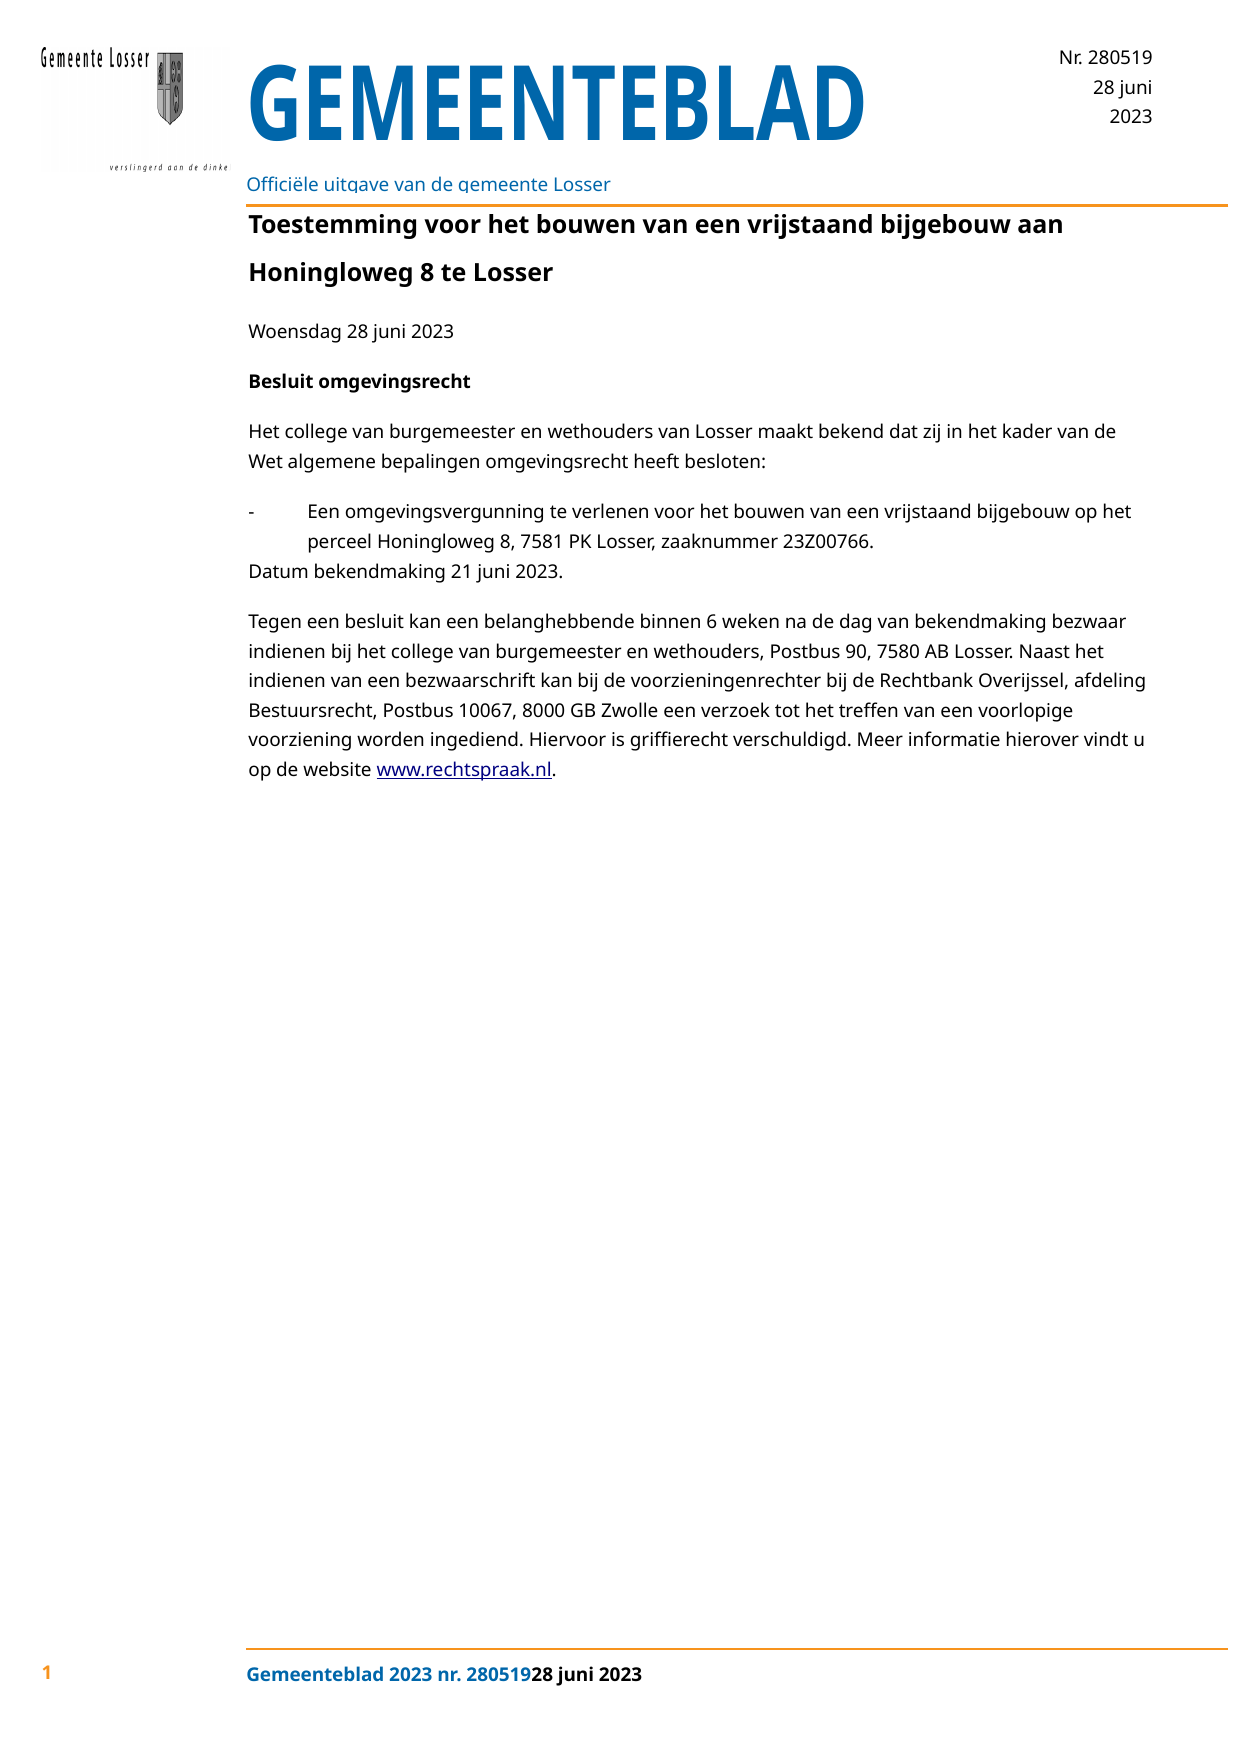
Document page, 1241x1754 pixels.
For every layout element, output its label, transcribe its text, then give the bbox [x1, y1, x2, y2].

text Toestemming voor het bouwen van een vrijstaand bijgebouw aan Honingloweg 8 te Losser [248, 207, 1152, 288]
text Besluit omgevingsrecht [248, 368, 1152, 394]
text Tegen een besluit kan een belanghebbende binnen 6 weken na de dag van bekendmaking bezwaar indienen bij het college van burgemeester en wethouders, Postbus 90, 7580 AB Losser. Naast het indienen van een bezwaarschrift kan bij de voorzieningenrechter bij de Rechtbank Overijssel, afdeling Bestuursrecht, Postbus 10067, 8000 GB Zwolle een verzoek tot het treffen van een voorlopige voorziening worden ingediend. Hiervoor is griffierecht verschuldigd. Meer informatie hierover vindt u op de website www.rechtspraak.nl. [248, 608, 1152, 782]
text Woensdag 28 juni 2023 [248, 318, 1152, 344]
list Een omgevingsvergunning te verlenen voor het bouwen van een vrijstaand bijgebouw op het perceel Honingloweg 8, 7581 PK Losser, zaaknummer 23Z00766. [248, 499, 1152, 554]
text Het college van burgemeester en wethouders van Losser maakt bekend dat zij in het kader van de Wet algemene bepalingen omgevingsrecht heeft besloten: [248, 419, 1152, 474]
picture [41, 47, 231, 172]
text Datum bekendmaking 21 juni 2023. [248, 558, 1152, 584]
